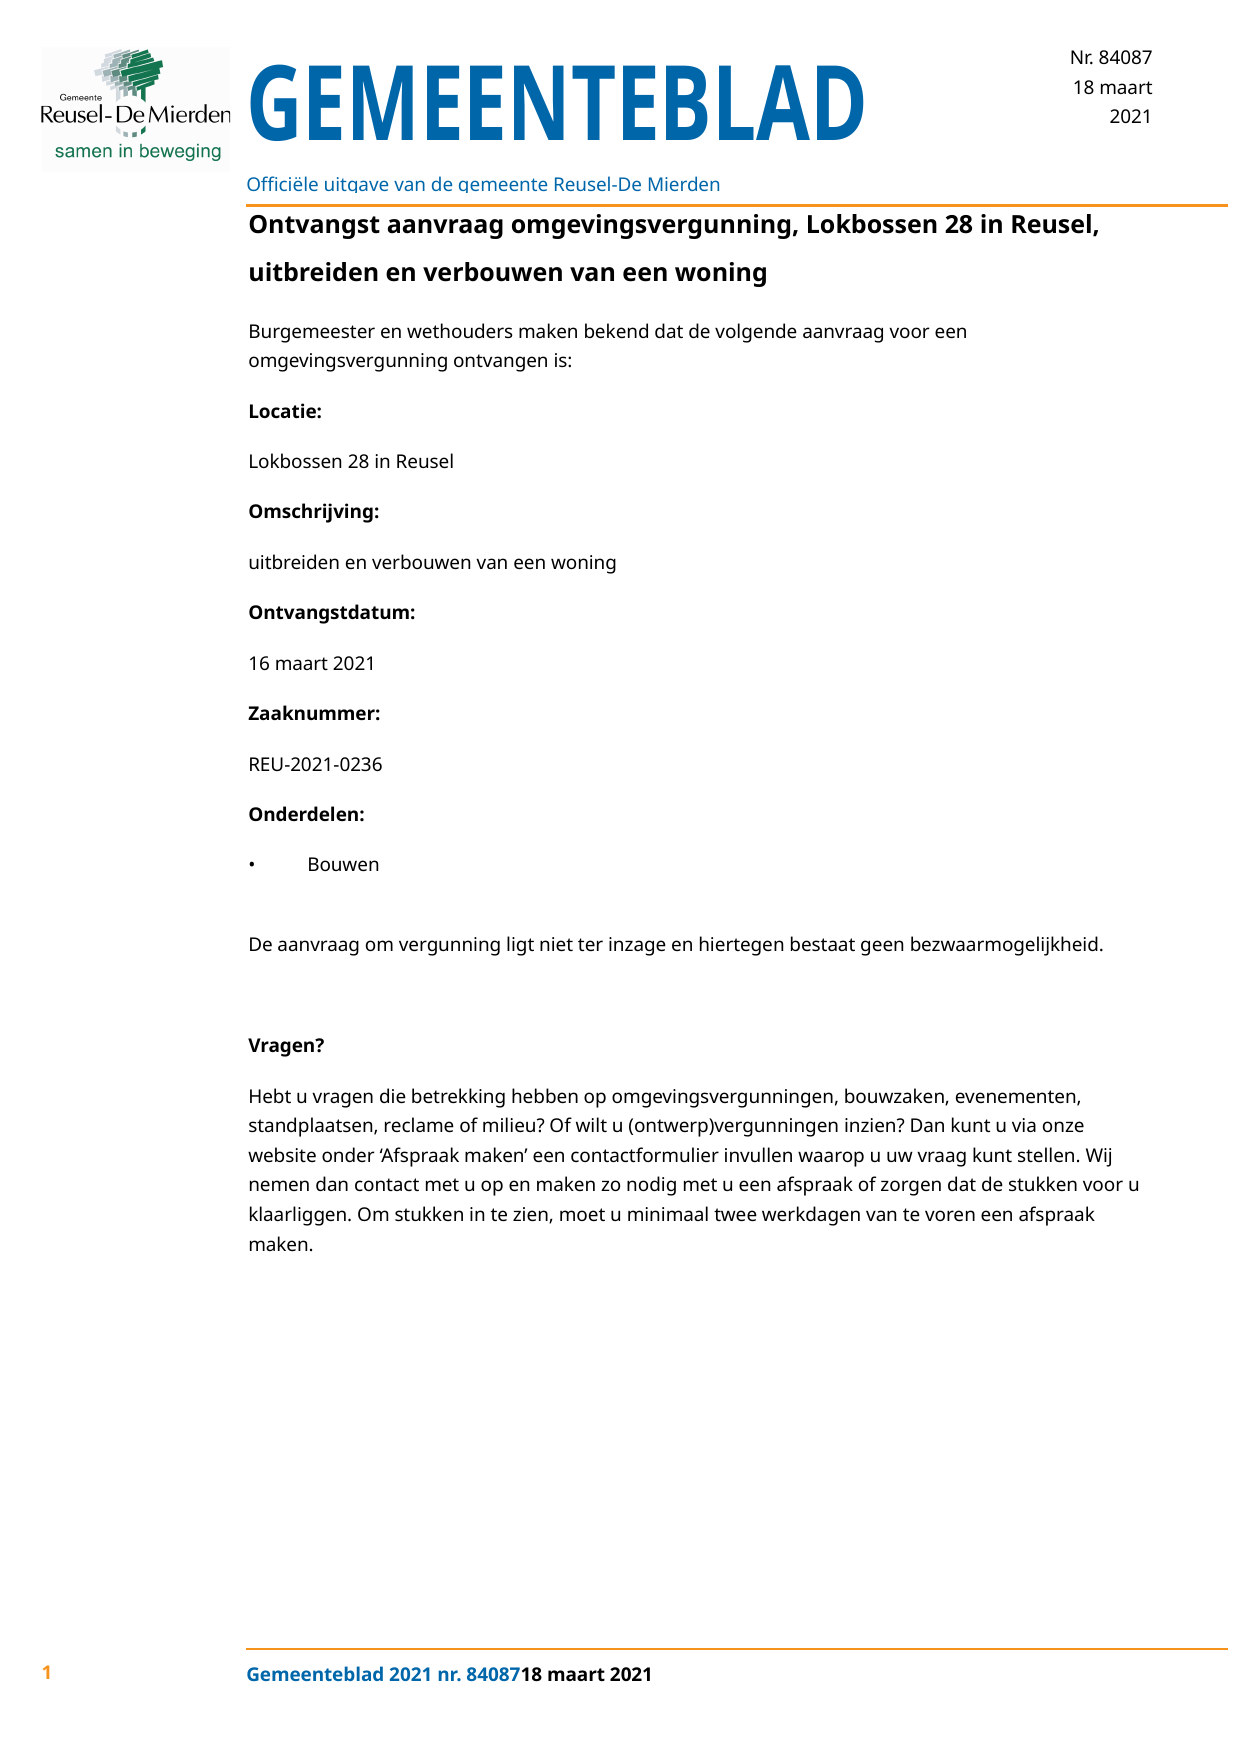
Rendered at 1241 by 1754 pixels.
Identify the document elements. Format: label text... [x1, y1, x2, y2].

text 16 maart 2021 [248, 650, 1152, 676]
text REU-2021-0236 [248, 751, 1152, 777]
text Lokbossen 28 in Reusel [248, 448, 1152, 474]
text Hebt u vragen die betrekking hebben op omgevingsvergunningen, bouwzaken, evenementen, standplaatsen, reclame of milieu? Of wilt u (ontwerp)vergunningen inzien? Dan kunt u via onze website onder ‘Afspraak maken’ een contactformulier invullen waarop u uw vraag kunt stellen. Wij nemen dan contact met u op en maken zo nodig met u een afspraak of zorgen dat de stukken voor u klaarliggen. Om stukken in te zien, moet u minimaal twee werkdagen van te voren een afspraak maken. [248, 1083, 1152, 1257]
text Ontvangst aanvraag omgevingsvergunning, Lokbossen 28 in Reusel, uitbreiden en verbouwen van een woning [248, 207, 1152, 288]
text Locatie: [248, 398, 1152, 424]
picture [41, 47, 231, 172]
text Ontvangstdatum: [248, 599, 1152, 625]
list Bouwen [248, 852, 1152, 877]
text Zaaknummer: [248, 700, 1152, 726]
text uitbreiden en verbouwen van een woning [248, 549, 1152, 575]
text Burgemeester en wethouders maken bekend dat de volgende aanvraag voor een omgevingsvergunning ontvangen is: [248, 318, 1152, 373]
text Omschrijving: [248, 499, 1152, 524]
text Vragen? [248, 1032, 1152, 1058]
text De aanvraag om vergunning ligt niet ter inzage en hiertegen bestaat geen bezwaarmogelijkheid. [248, 932, 1152, 957]
text Onderdelen: [248, 801, 1152, 827]
